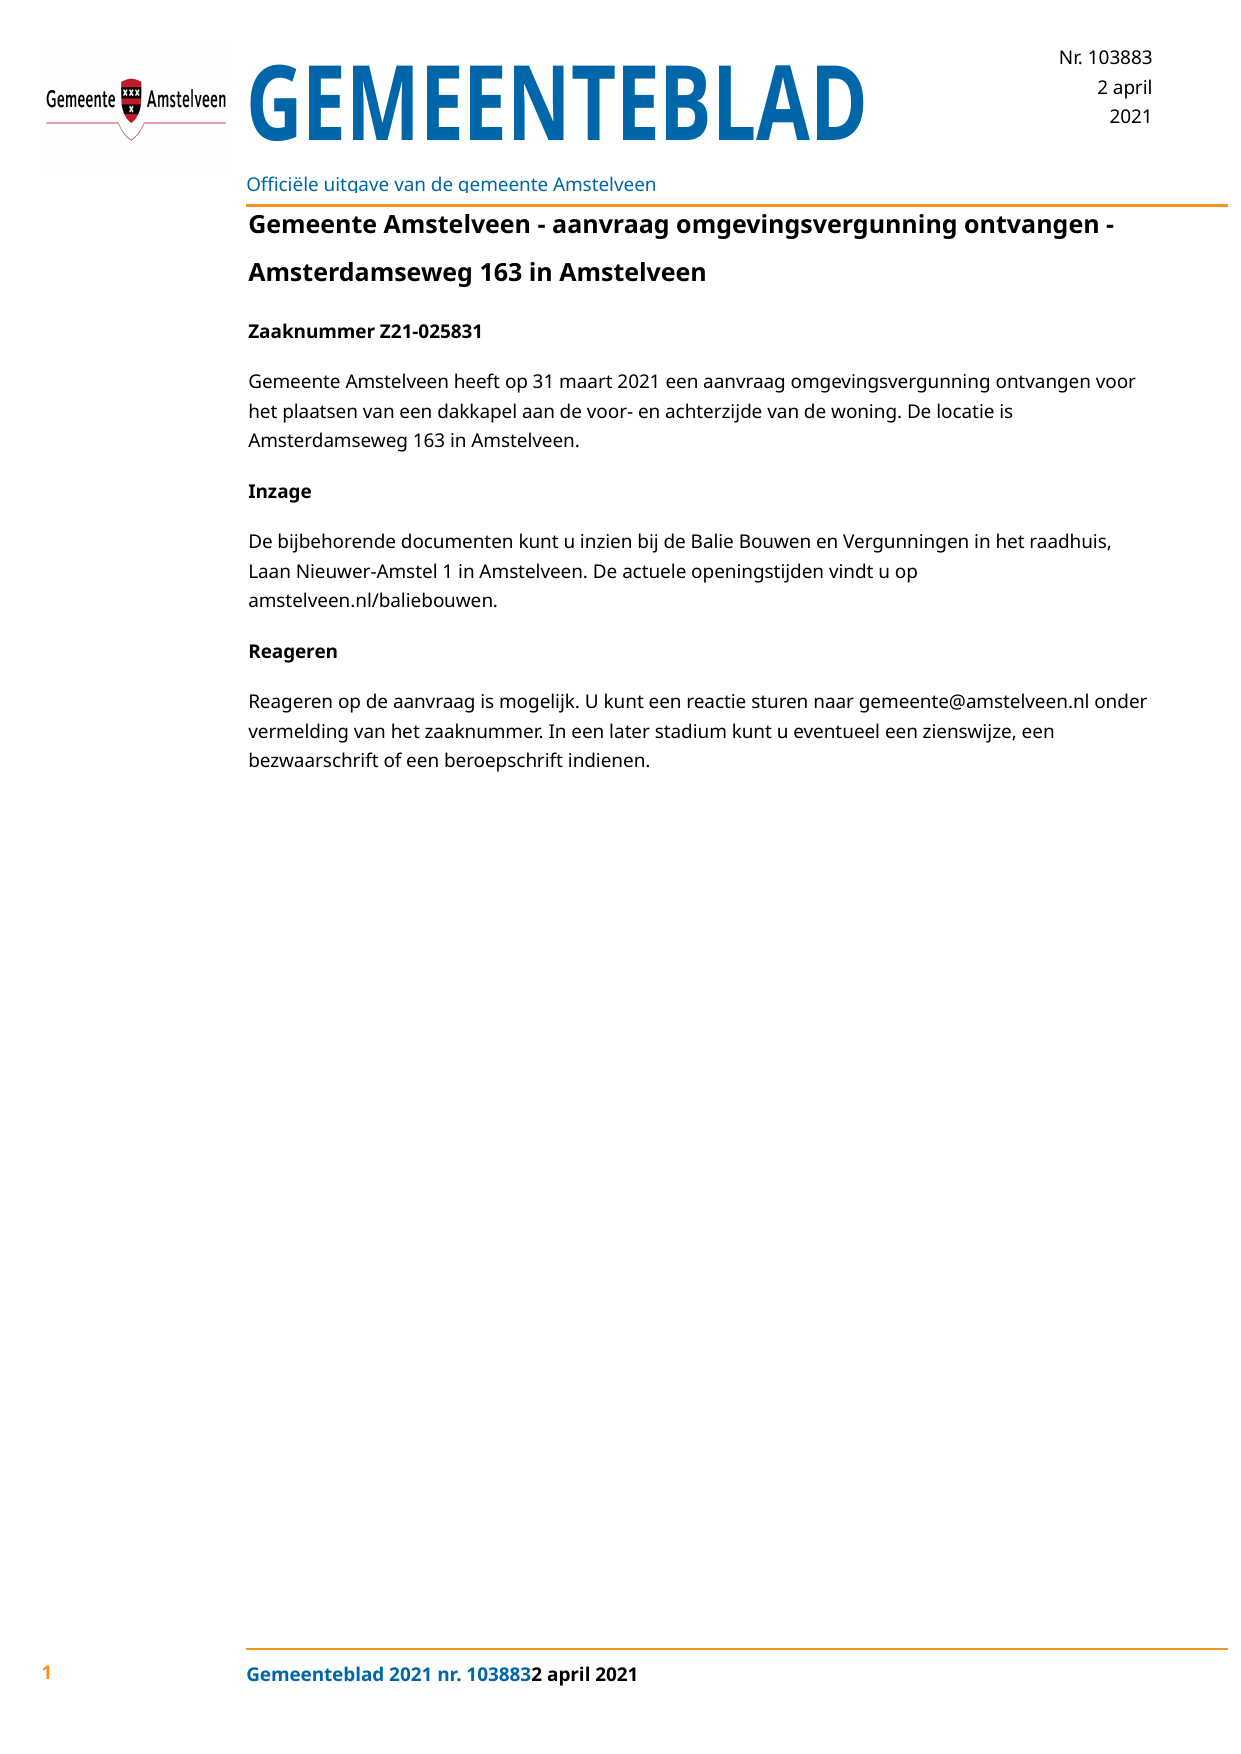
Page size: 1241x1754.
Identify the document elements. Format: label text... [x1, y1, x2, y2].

text Reageren op de aanvraag is mogelijk. U kunt een reactie sturen naar gemeente@amstelveen.nl onder vermelding van het zaaknummer. In een later stadium kunt u eventueel een zienswijze, een bezwaarschrift of een beroepschrift indienen. [248, 688, 1152, 773]
text Zaaknummer Z21-025831 [248, 318, 1152, 344]
picture [41, 47, 231, 172]
text Reageren [248, 638, 1152, 664]
text De bijbehorende documenten kunt u inzien bij de Balie Bouwen en Vergunningen in het raadhuis, Laan Nieuwer-Amstel 1 in Amstelveen. De actuele openingstijden vindt u op amstelveen.nl/baliebouwen. [248, 528, 1152, 613]
text Gemeente Amstelveen heeft op 31 maart 2021 een aanvraag omgevingsvergunning ontvangen voor het plaatsen van een dakkapel aan de voor- en achterzijde van de woning. De locatie is Amsterdamseweg 163 in Amstelveen. [248, 368, 1152, 453]
text Inzage [248, 478, 1152, 504]
text Gemeente Amstelveen - aanvraag omgevingsvergunning ontvangen - Amsterdamseweg 163 in Amstelveen [248, 207, 1152, 288]
